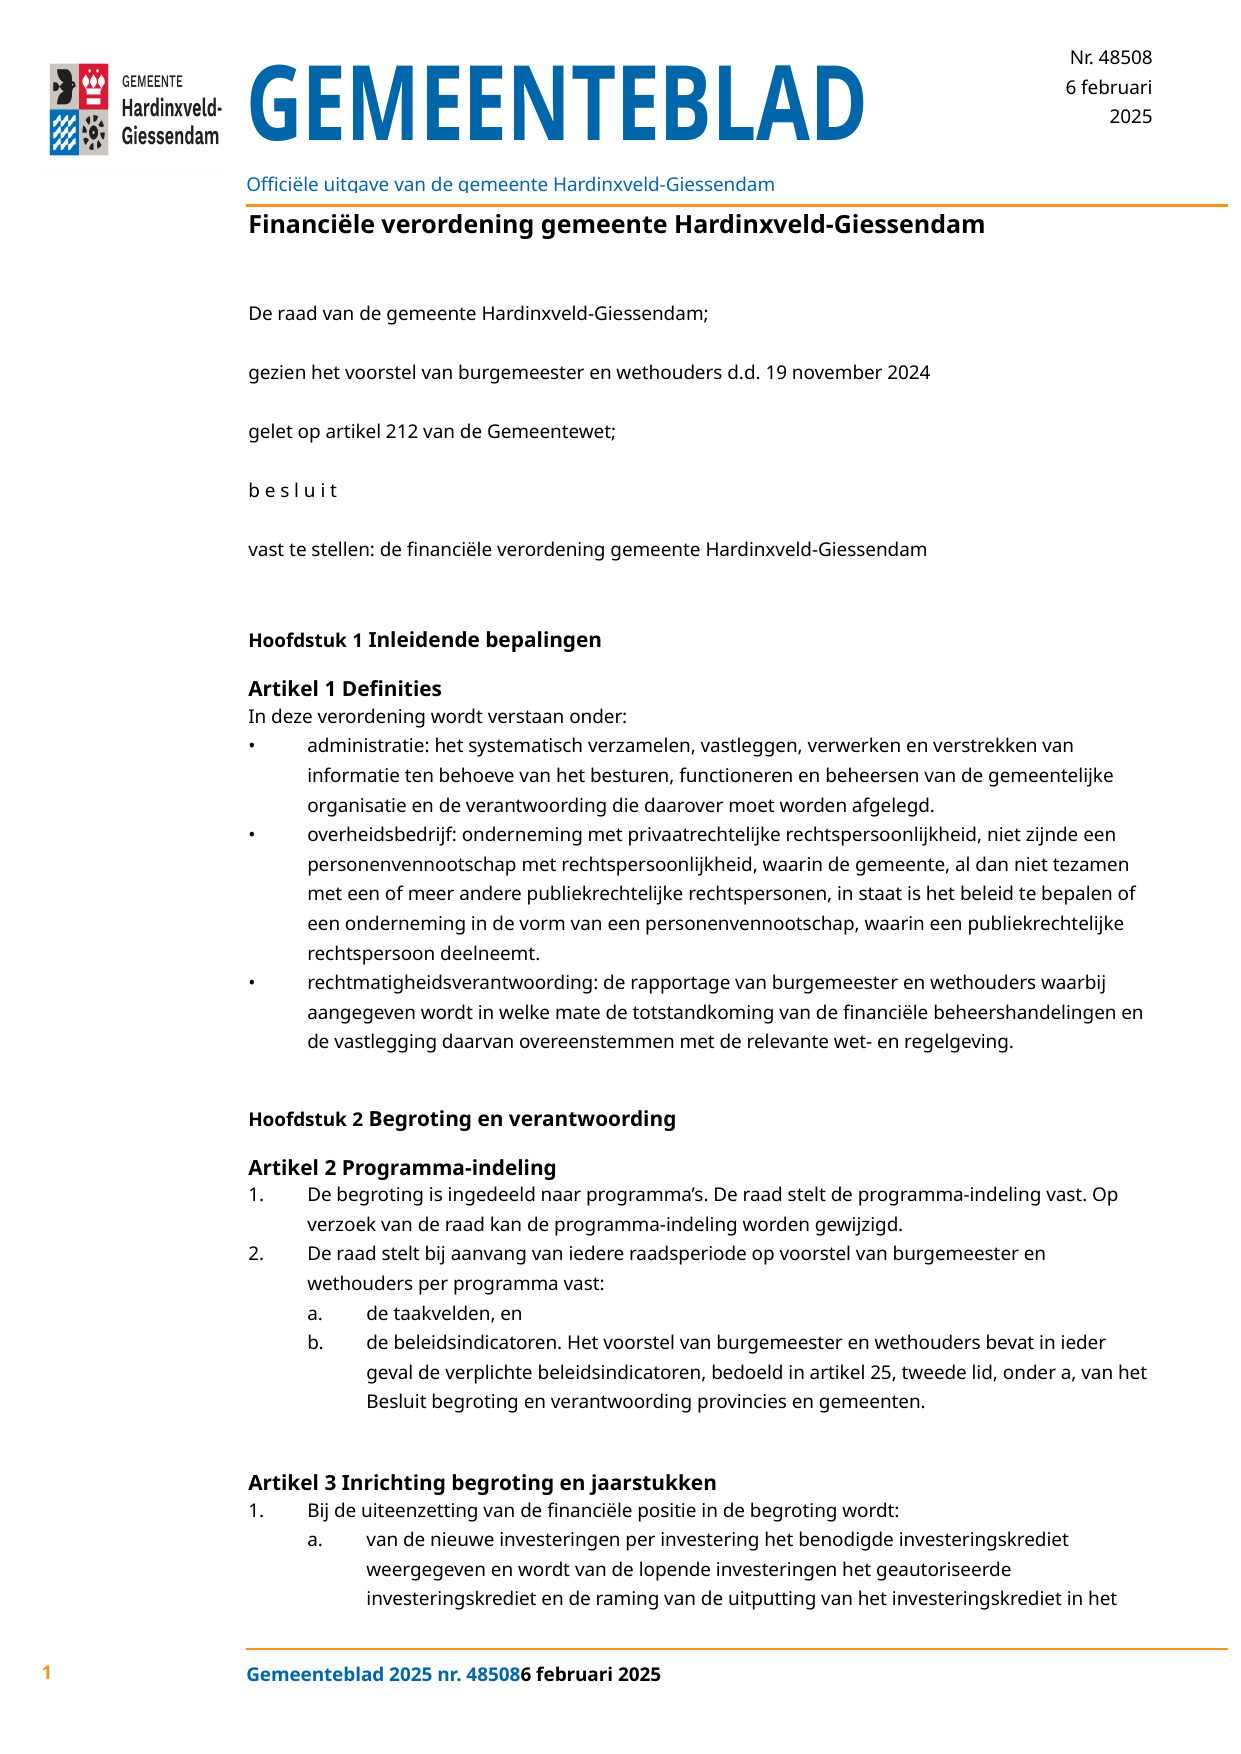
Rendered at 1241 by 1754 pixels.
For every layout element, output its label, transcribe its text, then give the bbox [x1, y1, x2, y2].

text In deze verordening wordt verstaan onder: [248, 703, 1152, 729]
list de taakvelden, en [307, 1300, 1152, 1325]
text gezien het voorstel van burgemeester en wethouders d.d. 19 november 2024 [248, 359, 1152, 385]
text Artikel 3 Inrichting begroting en jaarstukken [248, 1468, 1152, 1497]
text Artikel 1 Definities [248, 674, 1152, 703]
list De begroting is ingedeeld naar programma’s. De raad stelt de programma-indeling vast. Op verzoek van de raad kan de programma-indeling worden gewijzigd. [248, 1181, 1152, 1237]
list de beleidsindicatoren. Het voorstel van burgemeester en wethouders bevat in ieder geval de verplichte beleidsindicatoren, bedoeld in artikel 25, tweede lid, onder a, van het Besluit begroting en verantwoording provincies en gemeenten. [307, 1329, 1152, 1414]
list Bij de uiteenzetting van de financiële positie in de begroting wordt: [248, 1497, 1152, 1523]
picture [41, 47, 231, 172]
list De raad stelt bij aanvang van iedere raadsperiode op voorstel van burgemeester en wethouders per programma vast: [248, 1241, 1152, 1296]
text Hoofdstuk 2 Begroting en verantwoording [248, 1104, 1152, 1132]
list overheidsbedrijf: onderneming met privaatrechtelijke rechtspersoonlijkheid, niet zijnde een personenvennootschap met rechtspersoonlijkheid, waarin de gemeente, al dan niet tezamen met een of meer andere publiekrechtelijke rechtspersonen, in staat is het beleid te bepalen of een onderneming in de vorm van een personenvennootschap, waarin een publiekrechtelijke rechtspersoon deelneemt. [248, 821, 1152, 965]
text De raad van de gemeente Hardinxveld-Giessendam; [248, 300, 1152, 326]
text b e s l u i t [248, 477, 1152, 503]
text Financiële verordening gemeente Hardinxveld-Giessendam [248, 207, 1152, 241]
list administratie: het systematisch verzamelen, vastleggen, verwerken en verstrekken van informatie ten behoeve van het besturen, functioneren en beheersen van de gemeentelijke organisatie en de verantwoording die daarover moet worden afgelegd. [248, 733, 1152, 817]
text Artikel 2 Programma-indeling [248, 1153, 1152, 1181]
text Hoofdstuk 1 Inleidende bepalingen [248, 625, 1152, 654]
list van de nieuwe investeringen per investering het benodigde investeringskrediet weergegeven en wordt van de lopende investeringen het geautoriseerde investeringskrediet en de raming van de uitputting van het investeringskrediet in het [307, 1526, 1152, 1611]
list rechtmatigheidsverantwoording: de rapportage van burgemeester en wethouders waarbij aangegeven wordt in welke mate de totstandkoming van de financiële beheershandelingen en de vastlegging daarvan overeenstemmen met de relevante wet- en regelgeving. [248, 969, 1152, 1054]
text vast te stellen: de financiële verordening gemeente Hardinxveld-Giessendam [248, 537, 1152, 562]
text gelet op artikel 212 van de Gemeentewet; [248, 418, 1152, 444]
